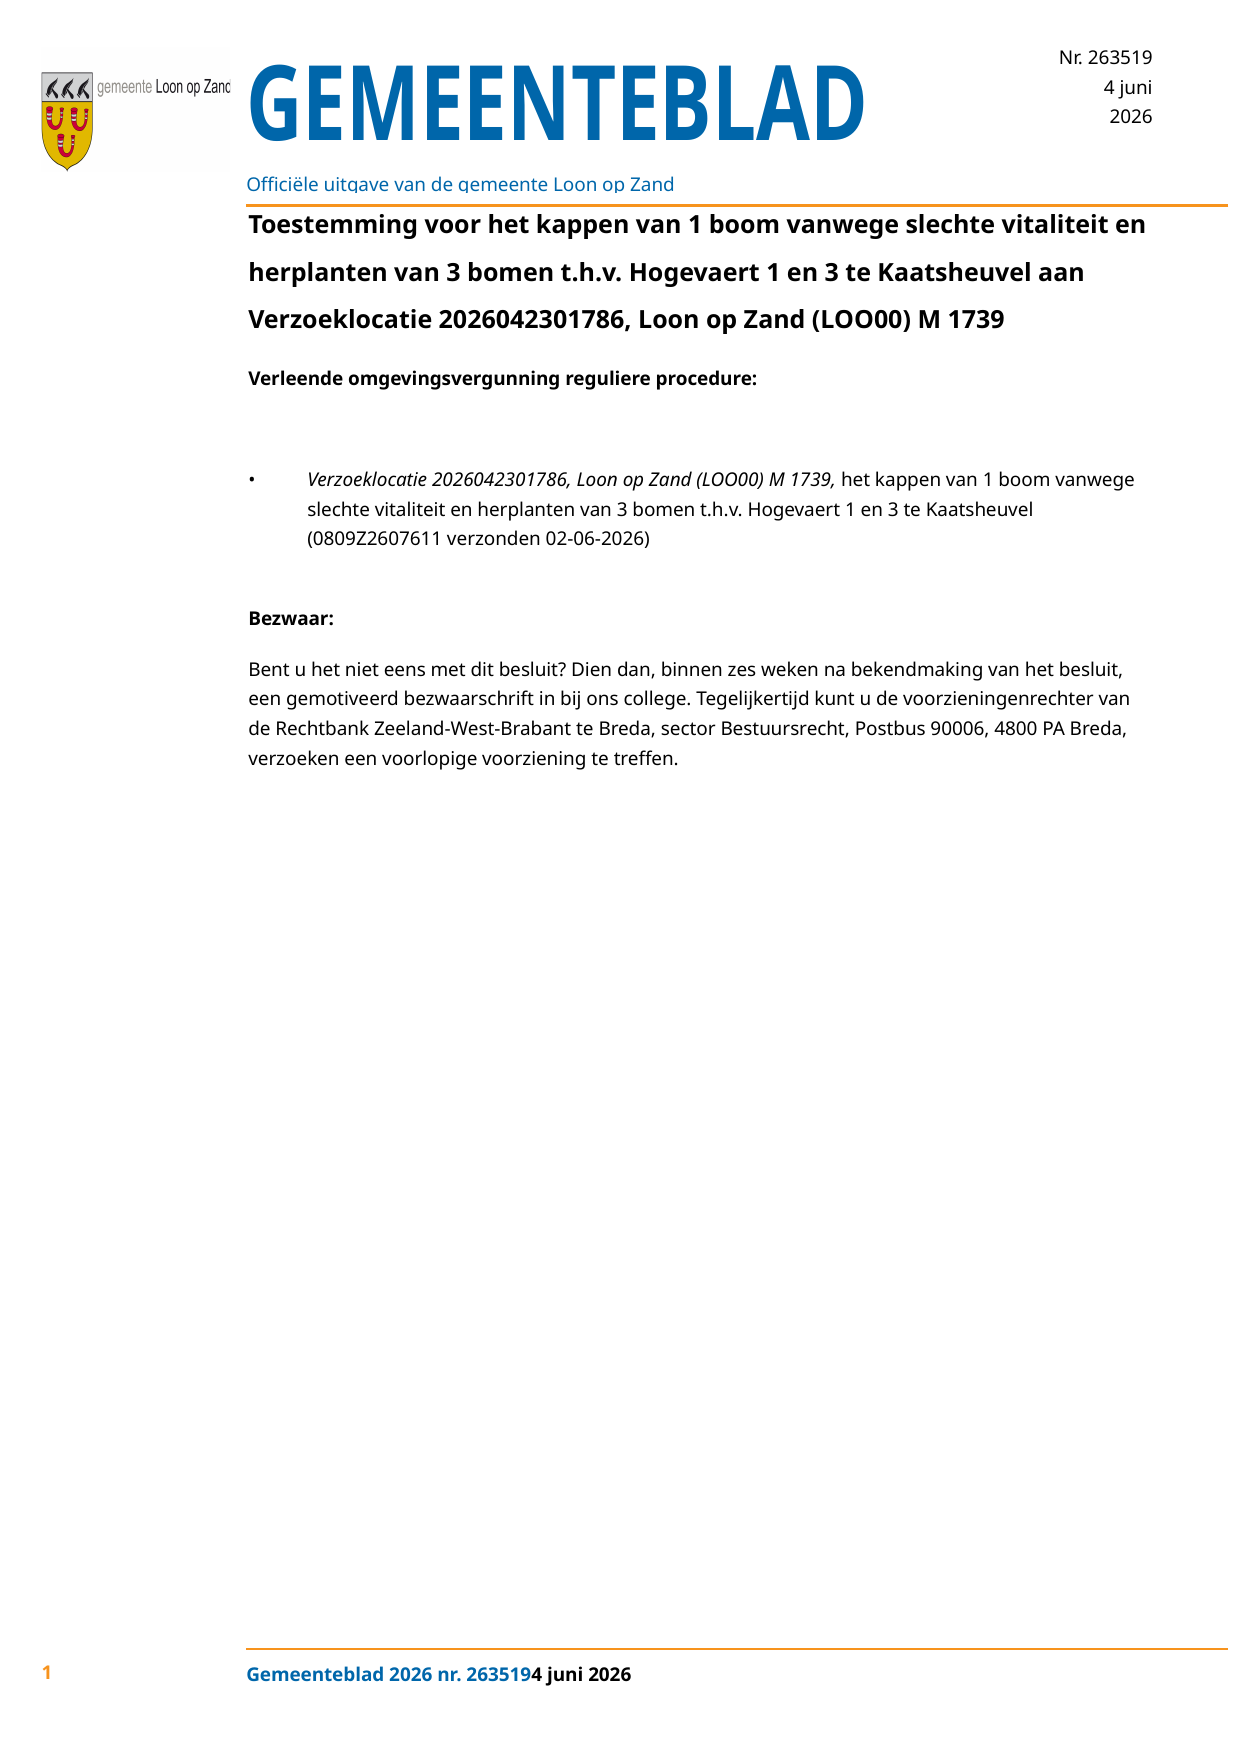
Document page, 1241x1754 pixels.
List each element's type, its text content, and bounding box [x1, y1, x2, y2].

picture [41, 47, 231, 172]
list Verzoeklocatie 2026042301786, Loon op Zand (LOO00) M 1739, het kappen van 1 boom vanwege slechte vitaliteit en herplanten van 3 bomen t.h.v. Hogevaert 1 en 3 te Kaatsheuvel (0809Z2607611 verzonden 02-06-2026) [248, 466, 1152, 551]
text Bent u het niet eens met dit besluit? Dien dan, binnen zes weken na bekendmaking van het besluit, een gemotiveerd bezwaarschrift in bij ons college. Tegelijkertijd kunt u de voorzieningenrechter van de Rechtbank Zeeland-West-Brabant te Breda, sector Bestuursrecht, Postbus 90006, 4800 PA Breda, verzoeken een voorlopige voorziening te treffen. [248, 656, 1152, 770]
text Verleende omgevingsvergunning reguliere procedure: [248, 366, 1152, 391]
text Toestemming voor het kappen van 1 boom vanwege slechte vitaliteit en herplanten van 3 bomen t.h.v. Hogevaert 1 en 3 te Kaatsheuvel aan Verzoeklocatie 2026042301786, Loon op Zand (LOO00) M 1739 [248, 207, 1152, 336]
text Bezwaar: [248, 606, 1152, 631]
